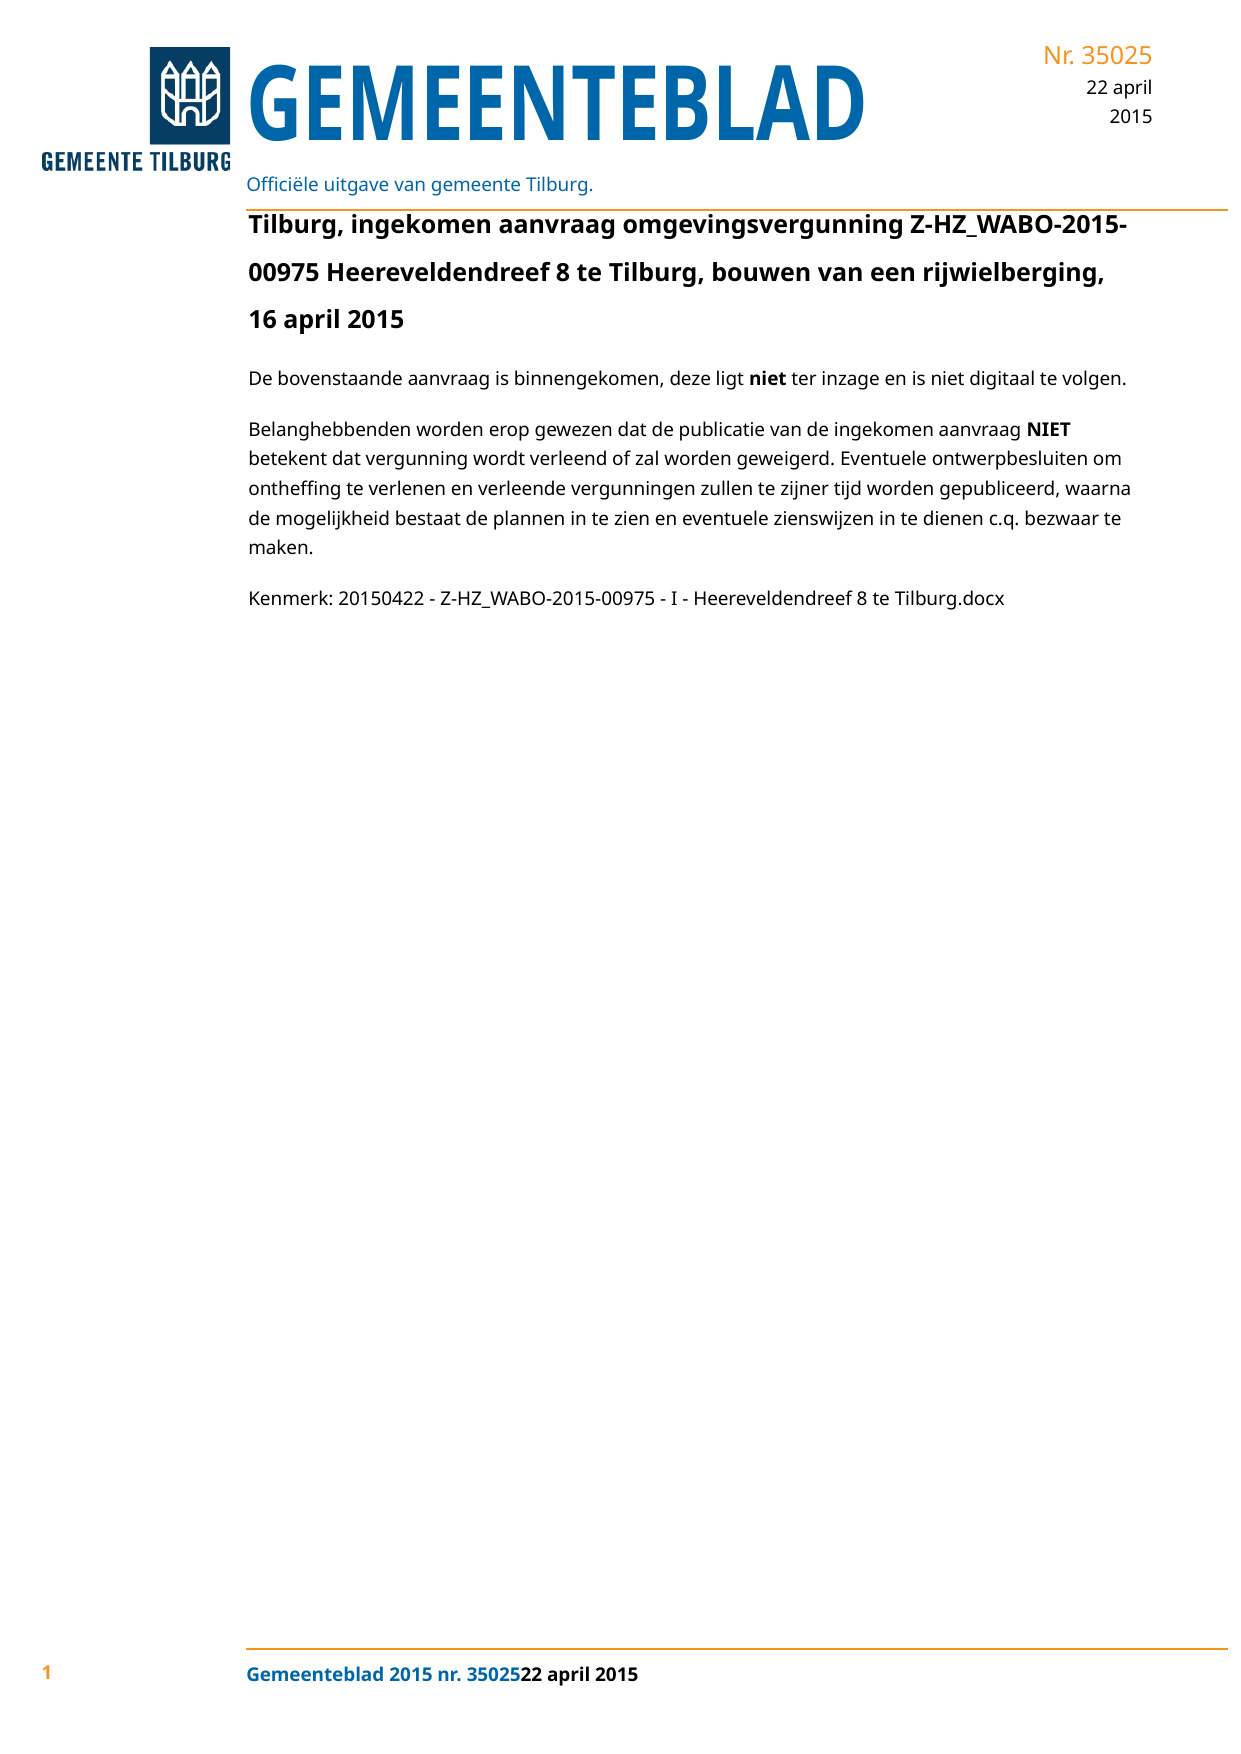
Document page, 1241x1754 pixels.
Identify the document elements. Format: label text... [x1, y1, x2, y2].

text Belanghebbenden worden erop gewezen dat de publicatie van de ingekomen aanvraag NIET betekent dat vergunning wordt verleend of zal worden geweigerd. Eventuele ontwerpbesluiten om ontheffing te verlenen en verleende vergunningen zullen te zijner tijd worden gepubliceerd, waarna de mogelijkheid bestaat de plannen in te zien en eventuele zienswijzen in te dienen c.q. bezwaar te maken. [248, 416, 1152, 560]
text Tilburg, ingekomen aanvraag omgevingsvergunning Z-HZ_WABO-2015-00975 Heereveldendreef 8 te Tilburg, bouwen van een rijwielberging, 16 april 2015 [248, 211, 1152, 336]
text Kenmerk: 20150422 - Z-HZ_WABO-2015-00975 - I - Heereveldendreef 8 te Tilburg.docx [248, 585, 1152, 610]
text De bovenstaande aanvraag is binnengekomen, deze ligt niet ter inzage en is niet digitaal te volgen. [248, 366, 1152, 391]
picture [41, 47, 231, 172]
